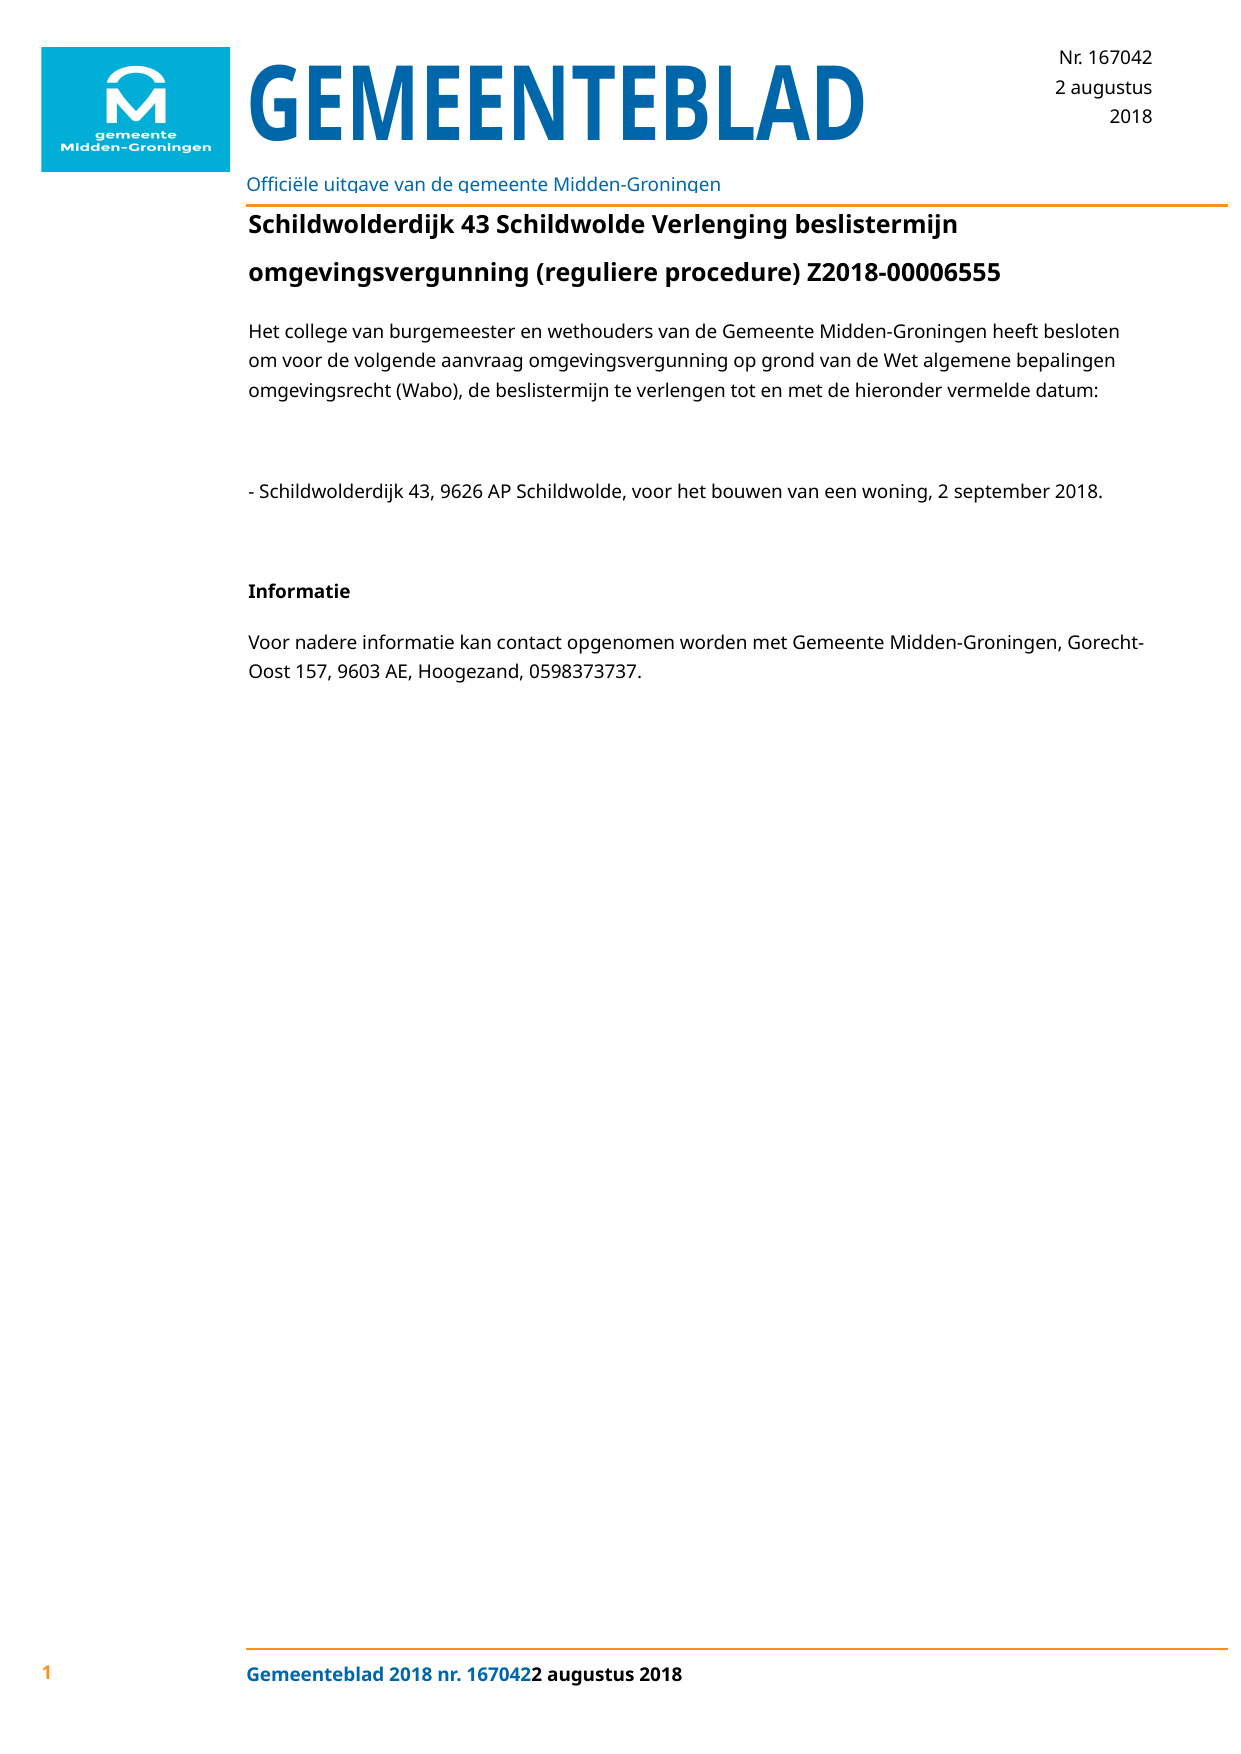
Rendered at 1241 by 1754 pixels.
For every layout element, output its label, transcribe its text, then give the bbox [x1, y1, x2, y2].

picture [184, 146, 190, 153]
text - Schildwolderdijk 43, 9626 AP Schildwolde, voor het bouwen van een woning, 2 september 2018. [248, 478, 1152, 504]
text Voor nadere informatie kan contact opgenomen worden met Gemeente Midden-Groningen, Gorecht-Oost 157, 9603 AE, Hoogezand, 0598373737. [248, 629, 1152, 684]
text Schildwolderdijk 43 Schildwolde Verlenging beslistermijn omgevingsvergunning (reguliere procedure) Z2018-00006555 [248, 207, 1152, 288]
picture [108, 66, 164, 82]
text Het college van burgemeester en wethouders van de Gemeente Midden-Groningen heeft besloten om voor de volgende aanvraag omgevingsvergunning op grond van de Wet algemene bepalingen omgevingsrecht (Wabo), de beslistermijn te verlengen tot en met de hieronder vermelde datum: [248, 318, 1152, 403]
text Informatie [248, 579, 1152, 604]
picture [107, 89, 165, 122]
